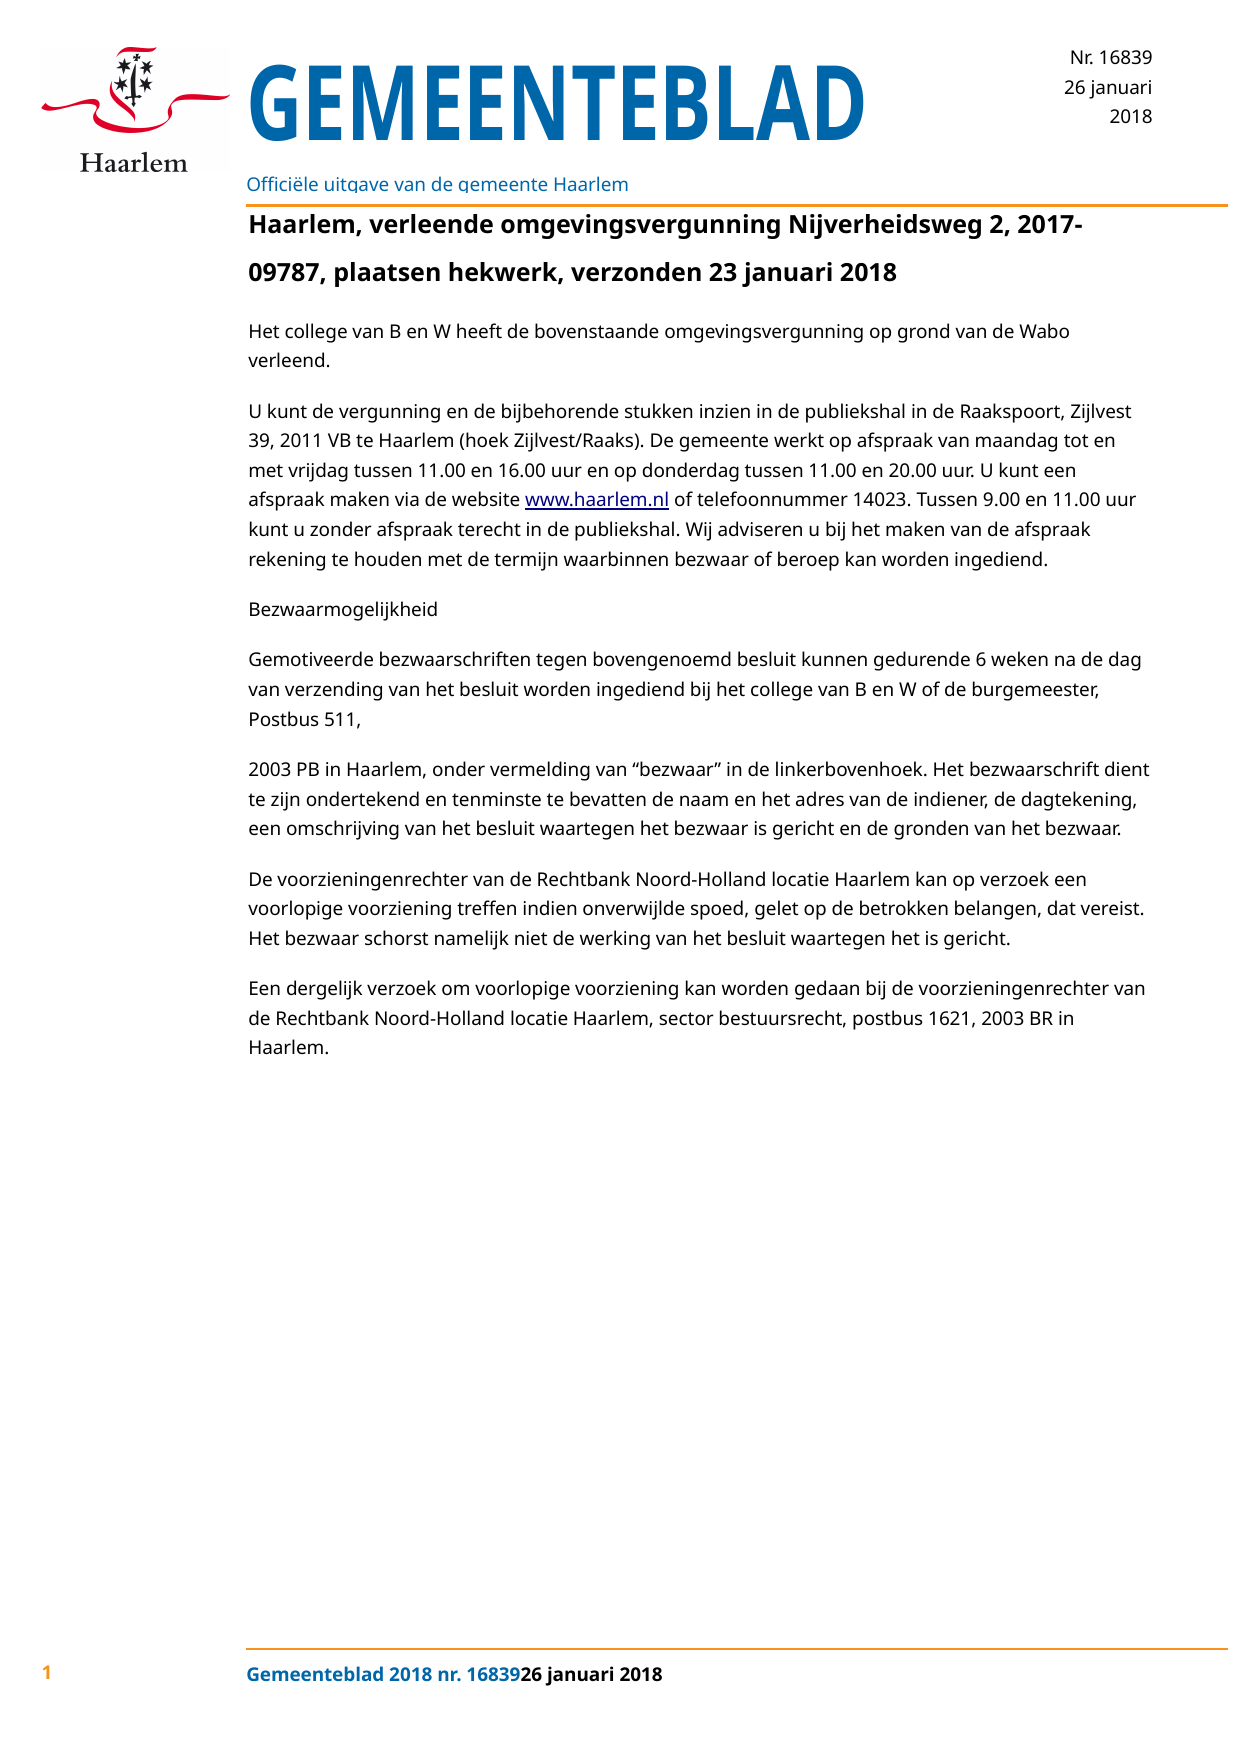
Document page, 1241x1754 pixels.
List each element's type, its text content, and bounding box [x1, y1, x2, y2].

text U kunt de vergunning en de bijbehorende stukken inzien in de publiekshal in de Raakspoort, Zijlvest 39, 2011 VB te Haarlem (hoek Zijlvest/Raaks). De gemeente werkt op afspraak van maandag tot en met vrijdag tussen 11.00 en 16.00 uur en op donderdag tussen 11.00 en 20.00 uur. U kunt een afspraak maken via de website www.haarlem.nl of telefoonnummer 14023. Tussen 9.00 en 11.00 uur kunt u zonder afspraak terecht in de publiekshal. Wij adviseren u bij het maken van de afspraak rekening te houden met de termijn waarbinnen bezwaar of beroep kan worden ingediend. [248, 398, 1152, 572]
text Het college van B en W heeft de bovenstaande omgevingsvergunning op grond van de Wabo verleend. [248, 318, 1152, 373]
text Bezwaarmogelijkheid [248, 596, 1152, 622]
text Haarlem, verleende omgevingsvergunning Nijverheidsweg 2, 2017-09787, plaatsen hekwerk, verzonden 23 januari 2018 [248, 207, 1152, 288]
text 2003 PB in Haarlem, onder vermelding van “bezwaar” in de linkerbovenhoek. Het bezwaarschrift dient te zijn ondertekend en tenminste te bevatten de naam en het adres van de indiener, de dagtekening, een omschrijving van het besluit waartegen het bezwaar is gericht en de gronden van het bezwaar. [248, 756, 1152, 841]
picture [41, 47, 231, 172]
text De voorzieningenrechter van de Rechtbank Noord-Holland locatie Haarlem kan op verzoek een voorlopige voorziening treffen indien onverwijlde spoed, gelet op de betrokken belangen, dat vereist. Het bezwaar schorst namelijk niet de werking van het besluit waartegen het is gericht. [248, 866, 1152, 951]
text Gemotiveerde bezwaarschriften tegen bovengenoemd besluit kunnen gedurende 6 weken na de dag van verzending van het besluit worden ingediend bij het college van B en W of de burgemeester, Postbus 511, [248, 647, 1152, 732]
text Een dergelijk verzoek om voorlopige voorziening kan worden gedaan bij de voorzieningenrechter van de Rechtbank Noord-Holland locatie Haarlem, sector bestuursrecht, postbus 1621, 2003 BR in Haarlem. [248, 975, 1152, 1060]
